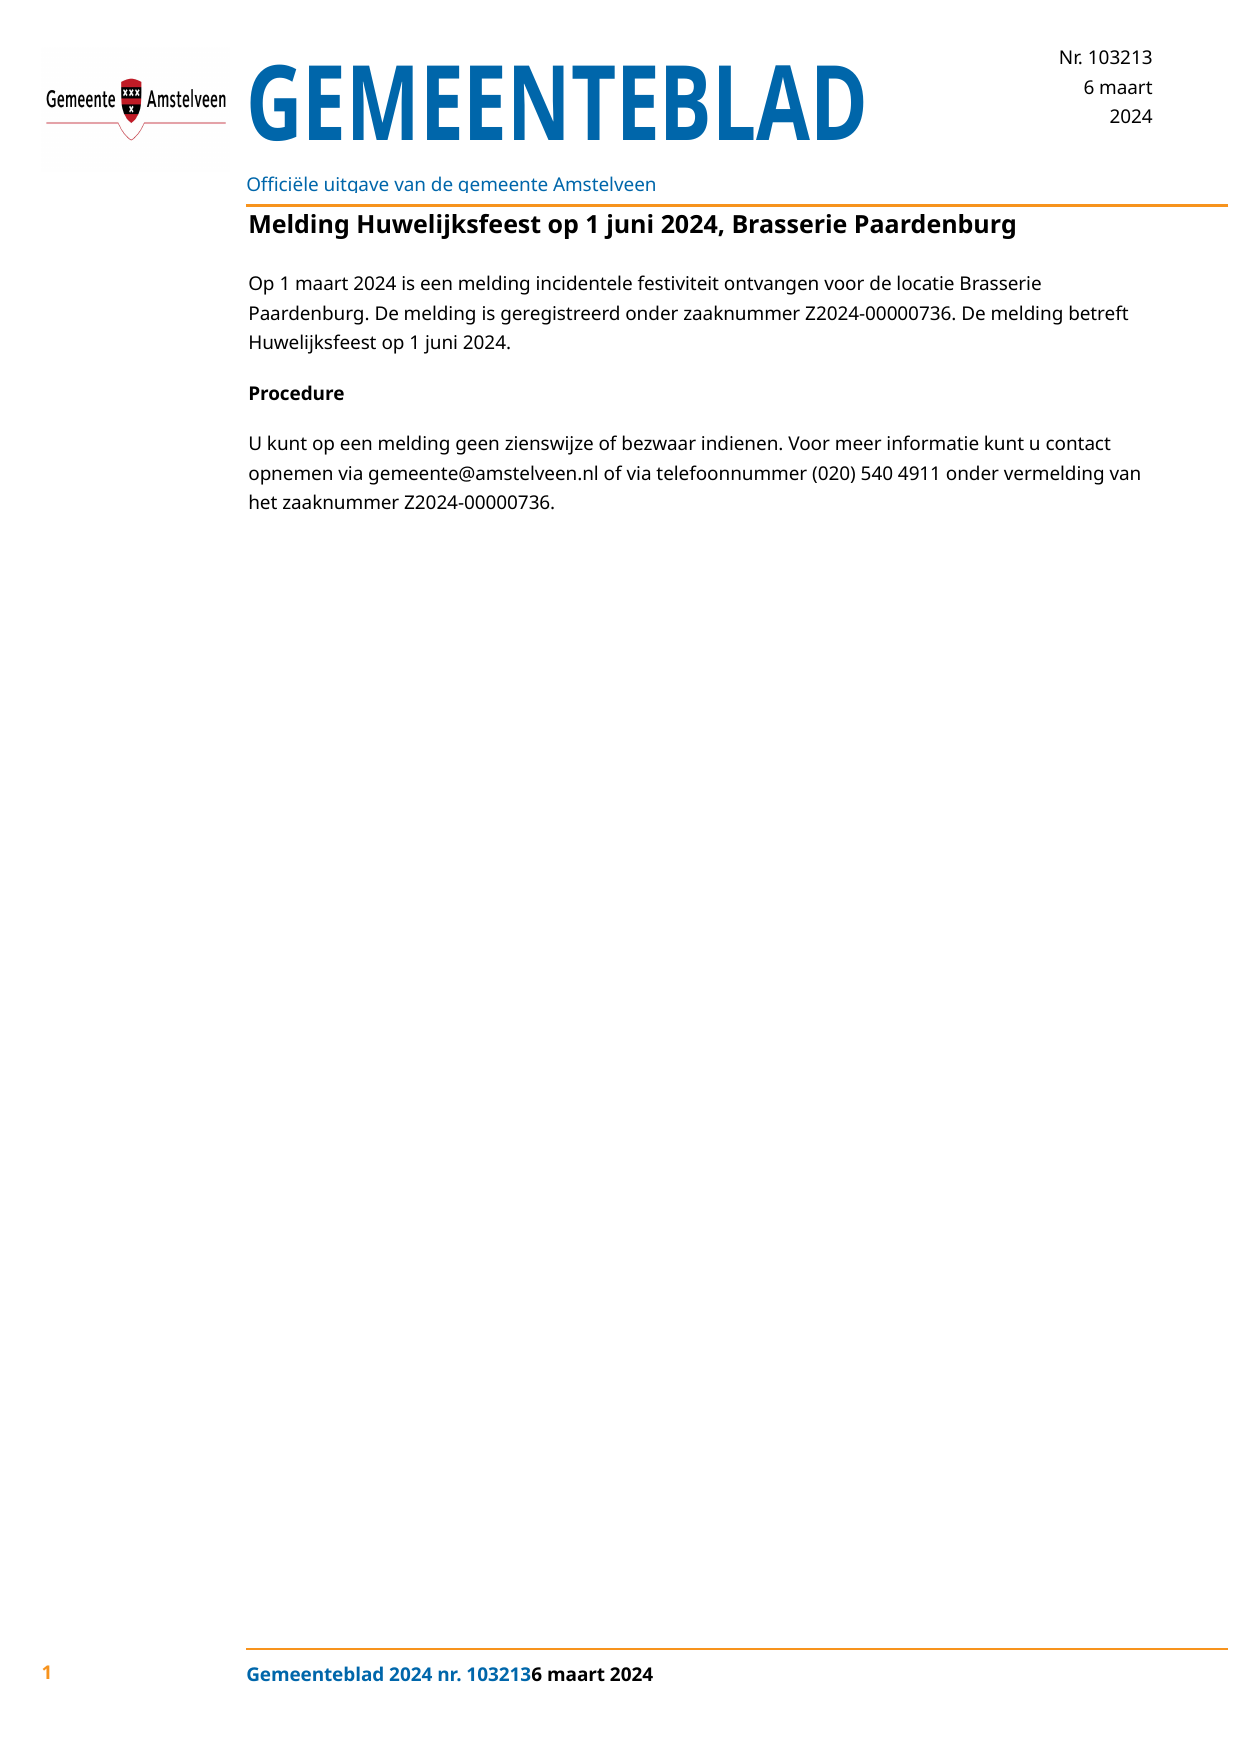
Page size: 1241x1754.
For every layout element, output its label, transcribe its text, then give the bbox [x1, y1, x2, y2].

text Melding Huwelijksfeest op 1 juni 2024, Brasserie Paardenburg [248, 207, 1152, 241]
picture [41, 47, 231, 172]
text Op 1 maart 2024 is een melding incidentele festiviteit ontvangen voor de locatie Brasserie Paardenburg. De melding is geregistreerd onder zaaknummer Z2024-00000736. De melding betreft Huwelijksfeest op 1 juni 2024. [248, 270, 1152, 355]
text U kunt op een melding geen zienswijze of bezwaar indienen. Voor meer informatie kunt u contact opnemen via gemeente@amstelveen.nl of via telefoonnummer (020) 540 4911 onder vermelding van het zaaknummer Z2024-00000736. [248, 430, 1152, 515]
text Procedure [248, 380, 1152, 406]
